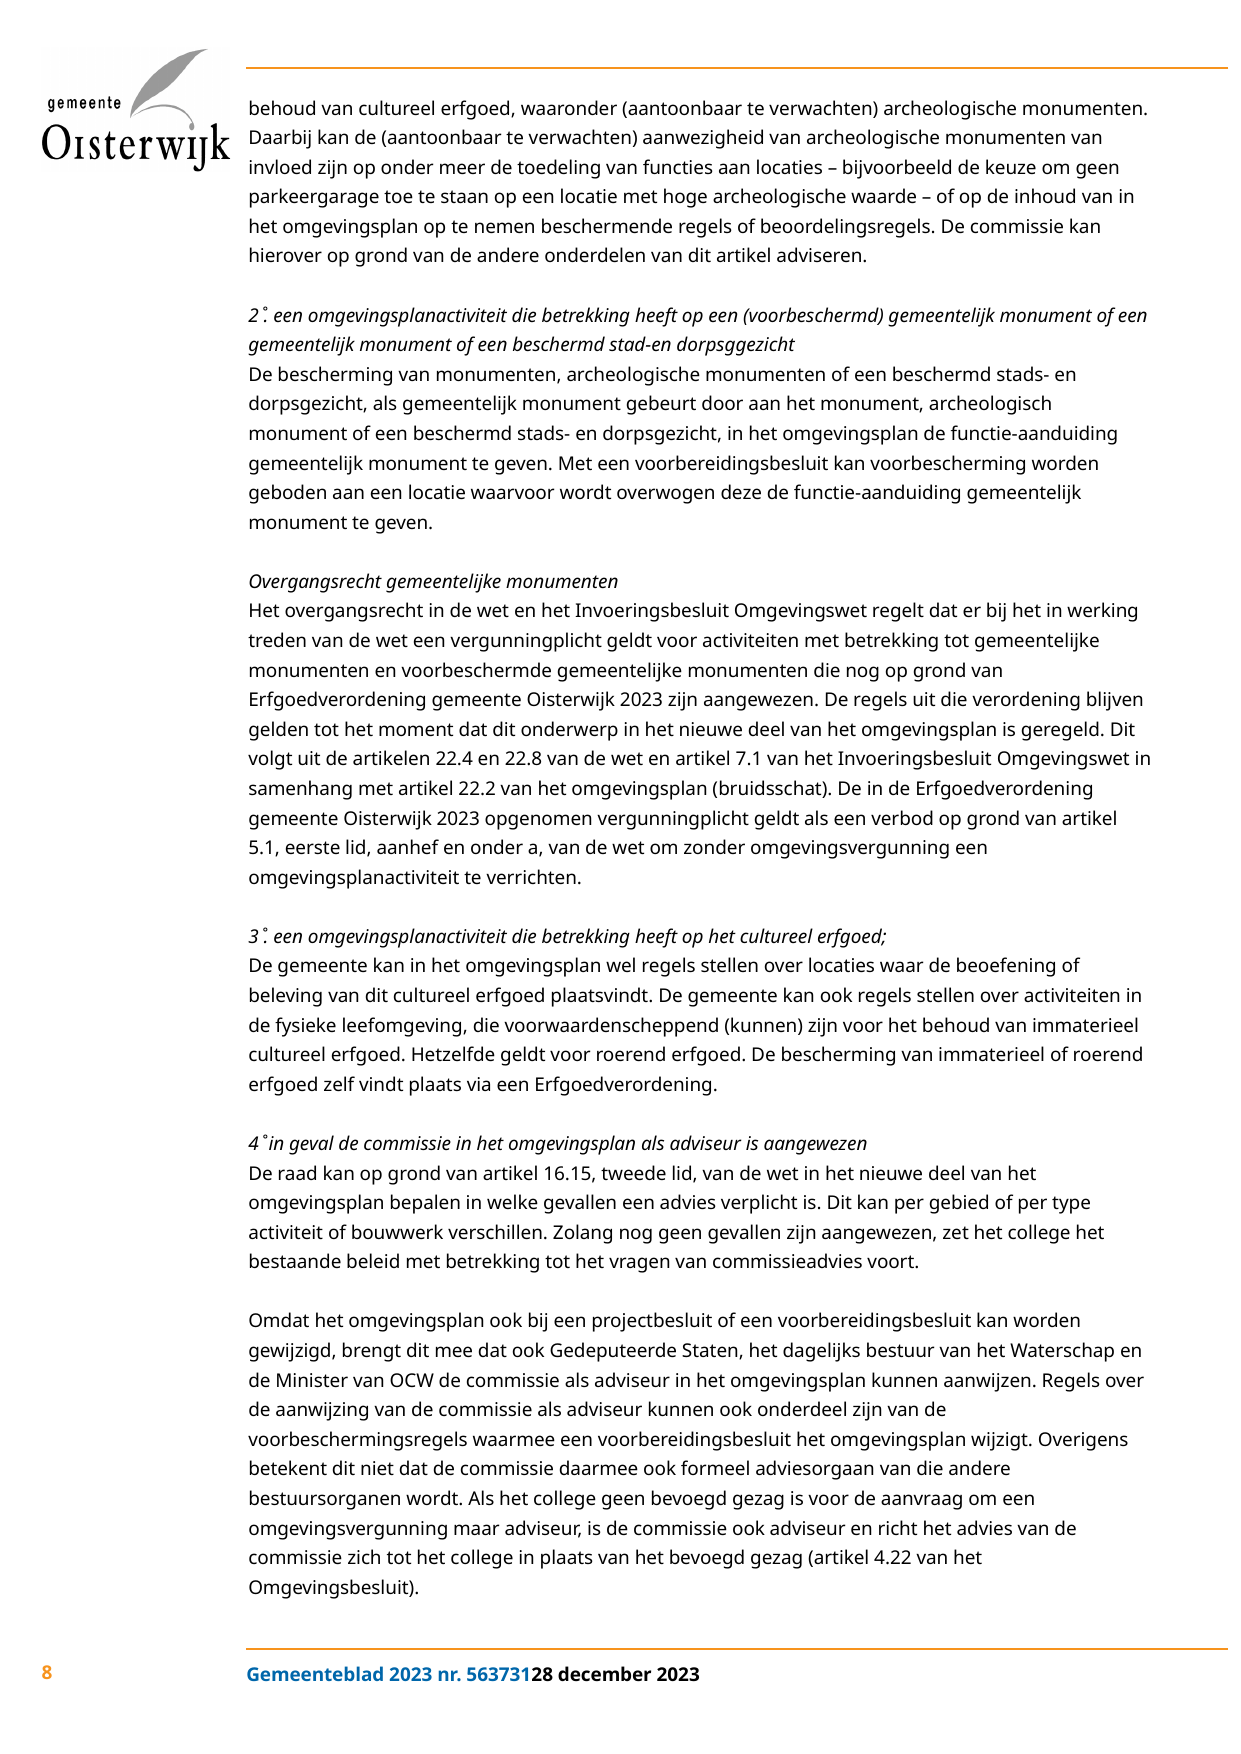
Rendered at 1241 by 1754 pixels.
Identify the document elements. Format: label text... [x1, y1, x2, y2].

text De gemeente kan in het omgevingsplan wel regels stellen over locaties waar de beoefening of beleving van dit cultureel erfgoed plaatsvindt. De gemeente kan ook regels stellen over activiteiten in de fysieke leefomgeving, die voorwaardenscheppend (kunnen) zijn voor het behoud van immaterieel cultureel erfgoed. Hetzelfde geldt voor roerend erfgoed. De bescherming van immaterieel of roerend erfgoed zelf vindt plaats via een Erfgoedverordening. [248, 953, 1152, 1097]
text 3 ̊. een omgevingsplanactiviteit die betrekking heeft op het cultureel erfgoed; [248, 923, 1152, 949]
text 2 ̊. een omgevingsplanactiviteit die betrekking heeft op een (voorbeschermd) gemeentelijk monument of een gemeentelijk monument of een beschermd stad-en dorpsggezicht [248, 302, 1152, 357]
text behoud van cultureel erfgoed, waaronder (aantoonbaar te verwachten) archeologische monumenten. Daarbij kan de (aantoonbaar te verwachten) aanwezigheid van archeologische monumenten van invloed zijn op onder meer de toedeling van functies aan locaties – bijvoorbeeld de keuze om geen parkeergarage toe te staan op een locatie met hoge archeologische waarde – of op de inhoud van in het omgevingsplan op te nemen beschermende regels of beoordelingsregels. De commissie kan hierover op grond van de andere onderdelen van dit artikel adviseren. [248, 95, 1152, 268]
text Het overgangsrecht in de wet en het Invoeringsbesluit Omgevingswet regelt dat er bij het in werking treden van de wet een vergunningplicht geldt voor activiteiten met betrekking tot gemeentelijke monumenten en voorbeschermde gemeentelijke monumenten die nog op grond van Erfgoedverordening gemeente Oisterwijk 2023 zijn aangewezen. De regels uit die verordening blijven gelden tot het moment dat dit onderwerp in het nieuwe deel van het omgevingsplan is geregeld. Dit volgt uit de artikelen 22.4 en 22.8 van de wet en artikel 7.1 van het Invoeringsbesluit Omgevingswet in samenhang met artikel 22.2 van het omgevingsplan (bruidsschat). De in de Erfgoedverordening gemeente Oisterwijk 2023 opgenomen vergunningplicht geldt als een verbod op grond van artikel 5.1, eerste lid, aanhef en onder a, van de wet om zonder omgevingsvergunning een omgevingsplanactiviteit te verrichten. [248, 598, 1152, 890]
picture [41, 47, 231, 172]
text De bescherming van monumenten, archeologische monumenten of een beschermd stads- en dorpsgezicht, als gemeentelijk monument gebeurt door aan het monument, archeologisch monument of een beschermd stads- en dorpsgezicht, in het omgevingsplan de functie-aanduiding gemeentelijk monument te geven. Met een voorbereidingsbesluit kan voorbescherming worden geboden aan een locatie waarvoor wordt overwogen deze de functie-aanduiding gemeentelijk monument te geven. [248, 361, 1152, 535]
text Overgangsrecht gemeentelijke monumenten [248, 568, 1152, 594]
text 4 ̊ in geval de commissie in het omgevingsplan als adviseur is aangewezen [248, 1130, 1152, 1156]
text De raad kan op grond van artikel 16.15, tweede lid, van de wet in het nieuwe deel van het omgevingsplan bepalen in welke gevallen een advies verplicht is. Dit kan per gebied of per type activiteit of bouwwerk verschillen. Zolang nog geen gevallen zijn aangewezen, zet het college het bestaande beleid met betrekking tot het vragen van commissieadvies voort. [248, 1160, 1152, 1274]
text Omdat het omgevingsplan ook bij een projectbesluit of een voorbereidingsbesluit kan worden gewijzigd, brengt dit mee dat ook Gedeputeerde Staten, het dagelijks bestuur van het Waterschap en de Minister van OCW de commissie als adviseur in het omgevingsplan kunnen aanwijzen. Regels over de aanwijzing van de commissie als adviseur kunnen ook onderdeel zijn van de voorbeschermingsregels waarmee een voorbereidingsbesluit het omgevingsplan wijzigt. Overigens betekent dit niet dat de commissie daarmee ook formeel adviesorgaan van die andere bestuursorganen wordt. Als het college geen bevoegd gezag is voor de aanvraag om een omgevingsvergunning maar adviseur, is de commissie ook adviseur en richt het advies van de commissie zich tot het college in plaats van het bevoegd gezag (artikel 4.22 van het Omgevingsbesluit). [248, 1308, 1152, 1600]
